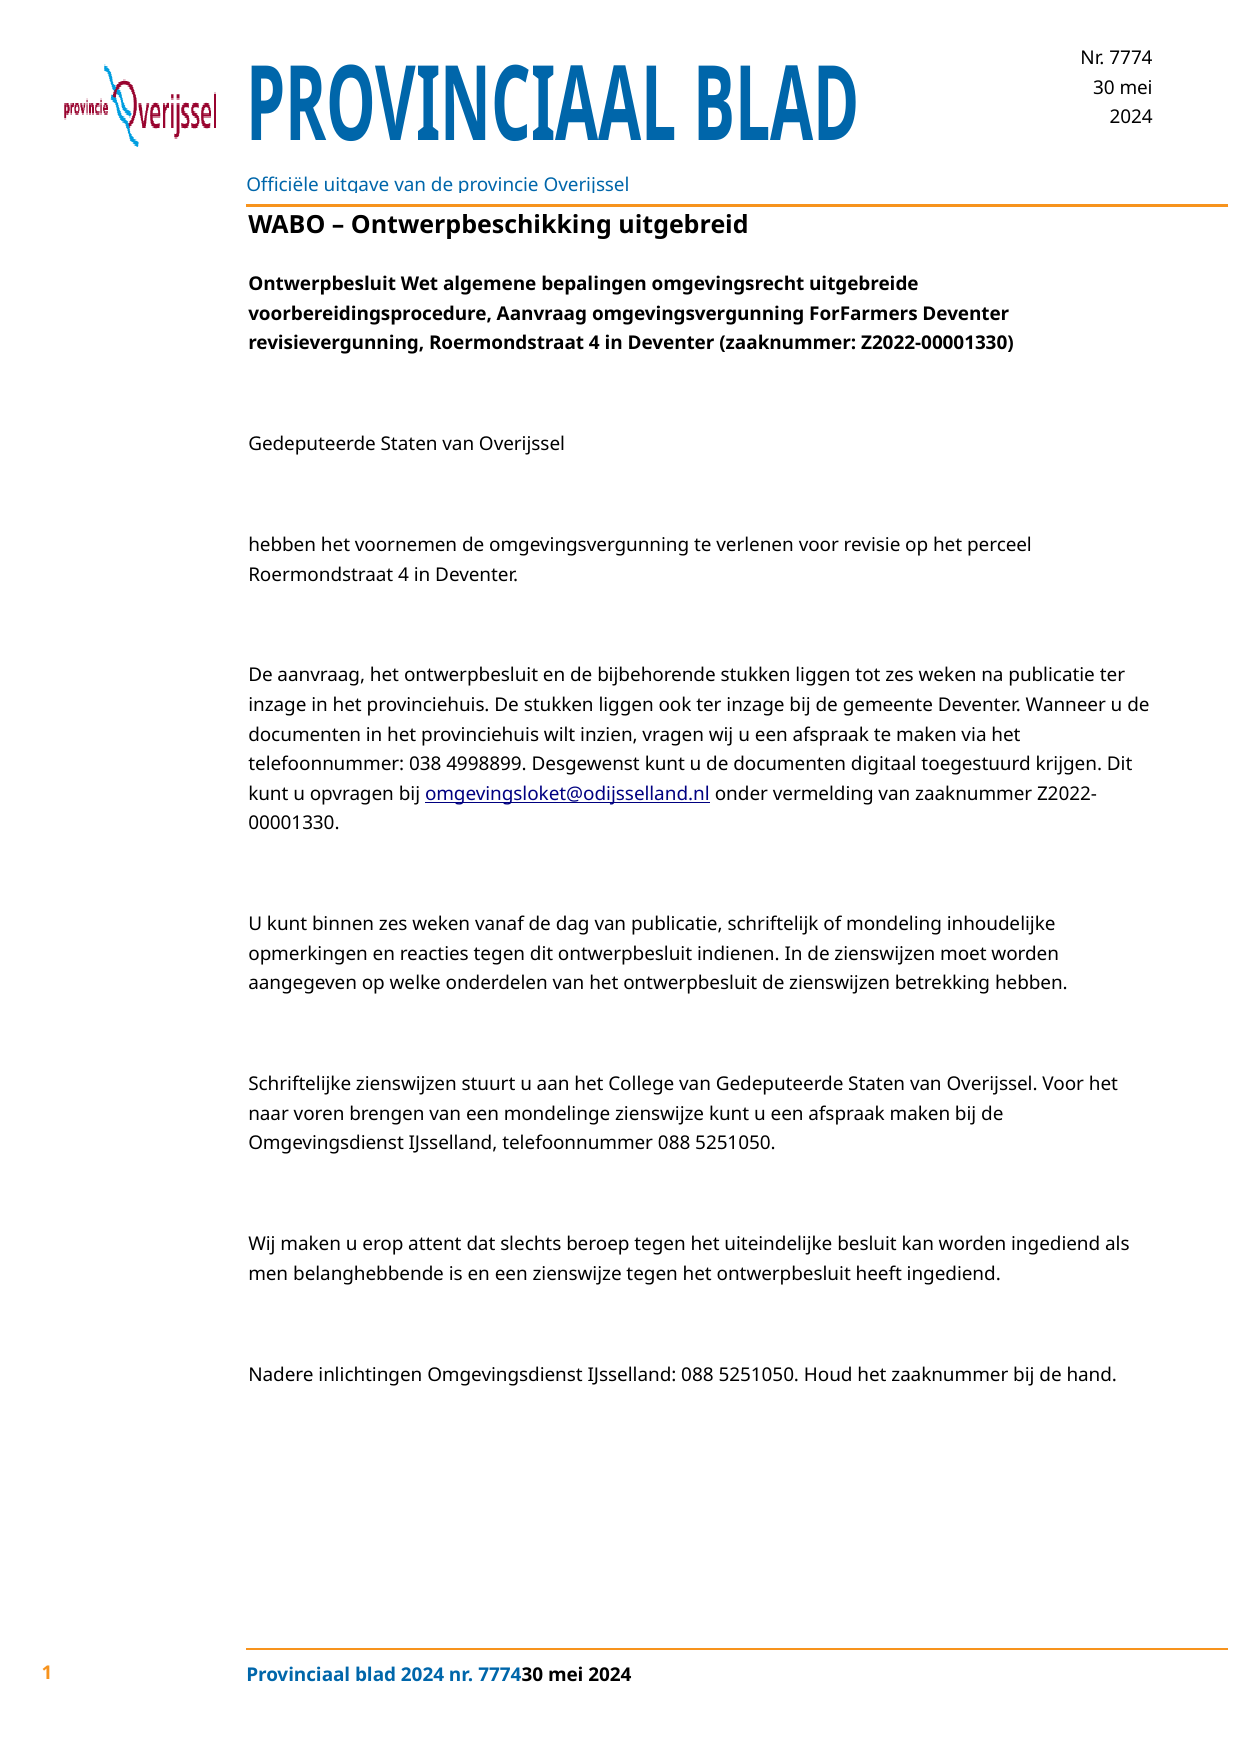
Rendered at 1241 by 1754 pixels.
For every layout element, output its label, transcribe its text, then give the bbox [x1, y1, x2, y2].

text Schriftelijke zienswijzen stuurt u aan het College van Gedeputeerde Staten van Overijssel. Voor het naar voren brengen van een mondelinge zienswijze kunt u een afspraak maken bij de Omgevingsdienst IJsselland, telefoonnummer 088 5251050. [248, 1070, 1152, 1155]
text WABO – Ontwerpbeschikking uitgebreid [248, 207, 1152, 241]
text hebben het voornemen de omgevingsvergunning te verlenen voor revisie op het perceel Roermondstraat 4 in Deventer. [248, 531, 1152, 586]
text Ontwerpbesluit Wet algemene bepalingen omgevingsrecht uitgebreide voorbereidingsprocedure, Aanvraag omgevingsvergunning ForFarmers Deventer revisievergunning, Roermondstraat 4 in Deventer (zaaknummer: Z2022-00001330) [248, 270, 1152, 355]
picture [41, 47, 231, 172]
text Wij maken u erop attent dat slechts beroep tegen het uiteindelijke besluit kan worden ingediend als men belanghebbende is en een zienswijze tegen het ontwerpbesluit heeft ingediend. [248, 1230, 1152, 1286]
text Gedeputeerde Staten van Overijssel [248, 430, 1152, 456]
text U kunt binnen zes weken vanaf de dag van publicatie, schriftelijk of mondeling inhoudelijke opmerkingen en reacties tegen dit ontwerpbesluit indienen. In de zienswijzen moet worden aangegeven op welke onderdelen van het ontwerpbesluit de zienswijzen betrekking hebben. [248, 910, 1152, 995]
text De aanvraag, het ontwerpbesluit en de bijbehorende stukken liggen tot zes weken na publicatie ter inzage in het provinciehuis. De stukken liggen ook ter inzage bij de gemeente Deventer. Wanneer u de documenten in het provinciehuis wilt inzien, vragen wij u een afspraak te maken via het telefoonnummer: 038 4998899. Desgewenst kunt u de documenten digitaal toegestuurd krijgen. Dit kunt u opvragen bij omgevingsloket@odijsselland.nl onder vermelding van zaaknummer Z2022-00001330. [248, 662, 1152, 835]
text Nadere inlichtingen Omgevingsdienst IJsselland: 088 5251050. Houd het zaaknummer bij de hand. [248, 1361, 1152, 1386]
